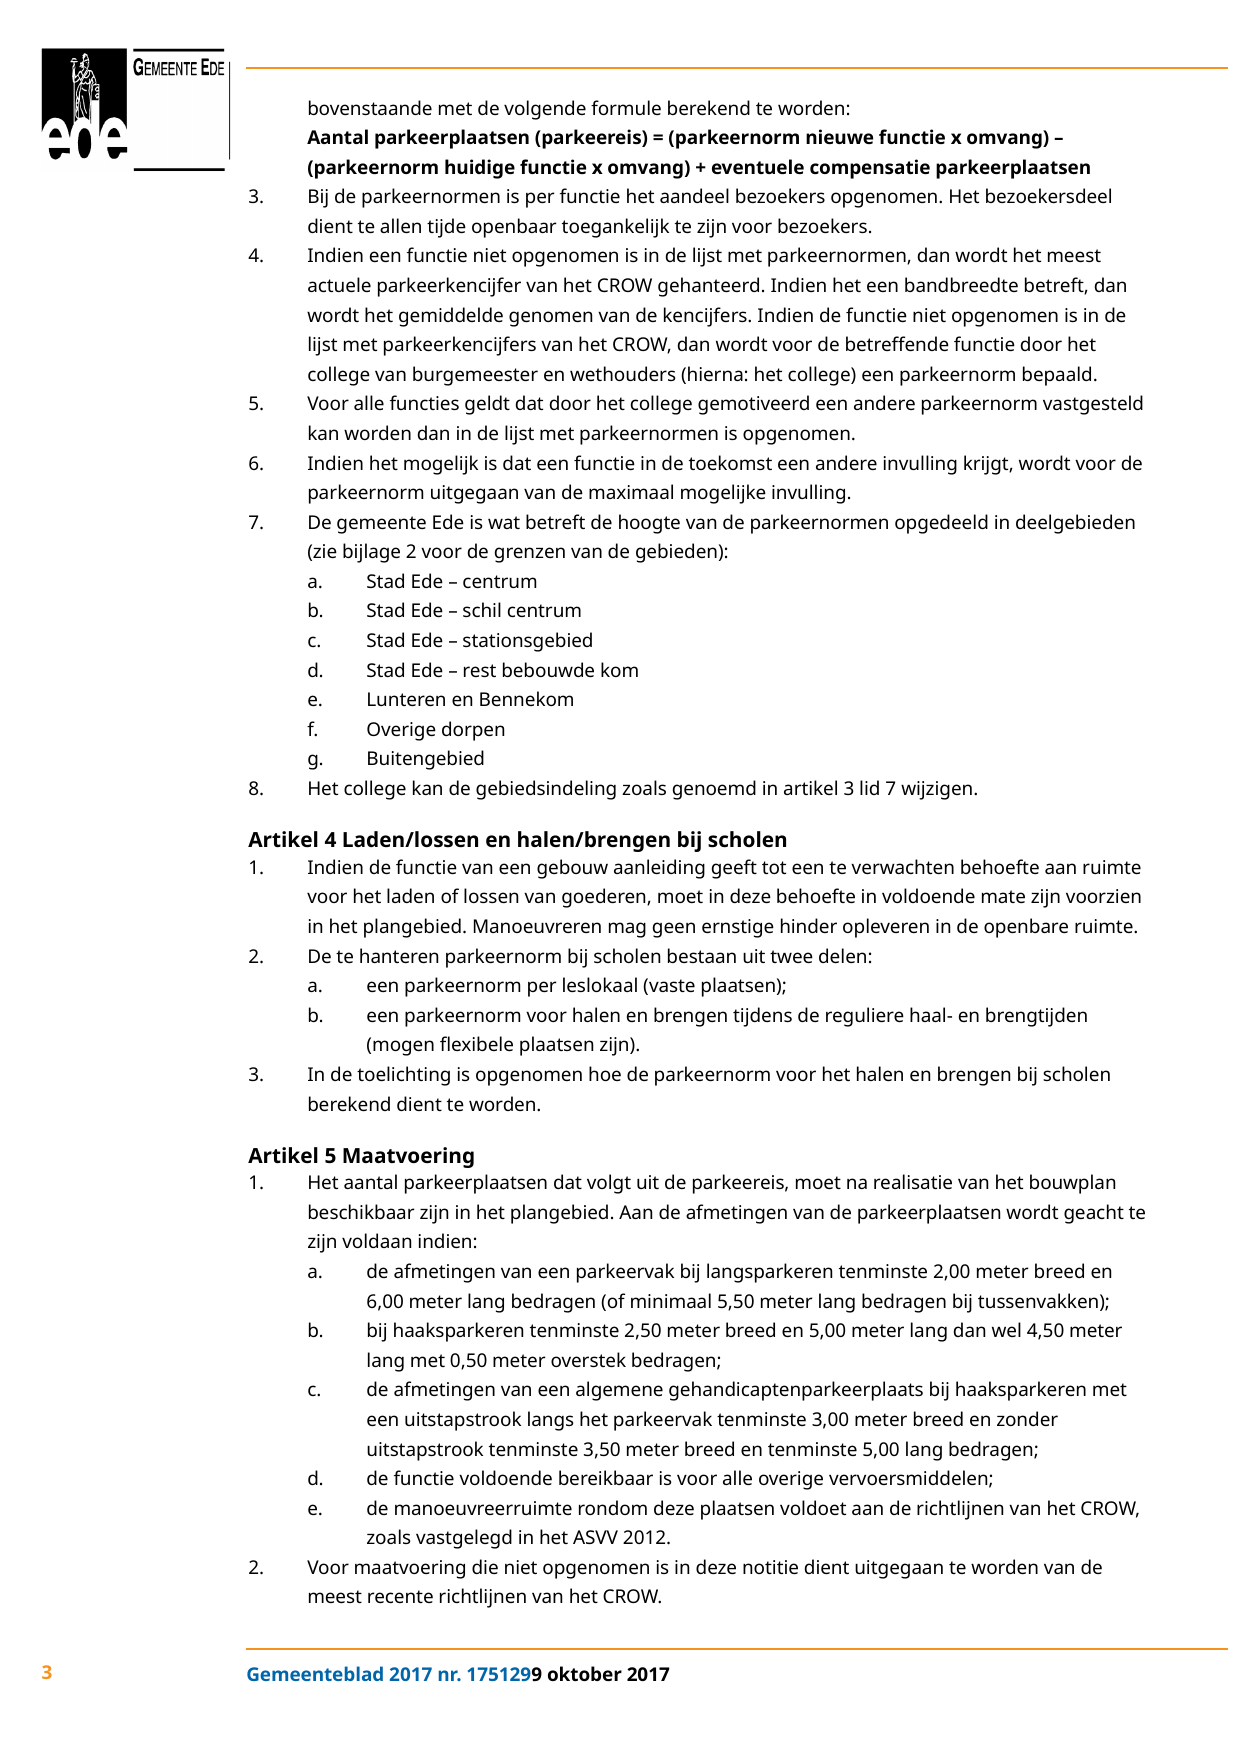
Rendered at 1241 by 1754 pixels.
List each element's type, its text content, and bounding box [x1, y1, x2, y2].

list Voor alle functies geldt dat door het college gemotiveerd een andere parkeernorm vastgesteld kan worden dan in de lijst met parkeernormen is opgenomen. [248, 391, 1152, 446]
list Indien een functie niet opgenomen is in de lijst met parkeernormen, dan wordt het meest actuele parkeerkencijfer van het CROW gehanteerd. Indien het een bandbreedte betreft, dan wordt het gemiddelde genomen van de kencijfers. Indien de functie niet opgenomen is in de lijst met parkeerkencijfers van het CROW, dan wordt voor de betreffende functie door het college van burgemeester en wethouders (hierna: het college) een parkeernorm bepaald. [248, 243, 1152, 387]
list een parkeernorm voor halen en brengen tijdens de reguliere haal- en brengtijden (mogen flexibele plaatsen zijn). [307, 1002, 1152, 1057]
list Indien de functie van een gebouw aanleiding geeft tot een te verwachten behoefte aan ruimte voor het laden of lossen van goederen, moet in deze behoefte in voldoende mate zijn voorzien in het plangebied. Manoeuvreren mag geen ernstige hinder opleveren in de openbare ruimte. [248, 854, 1152, 939]
list Aantal parkeerplaatsen (parkeereis) = (parkeernorm nieuwe functie x omvang) – (parkeernorm huidige functie x omvang) + eventuele compensatie parkeerplaatsen [248, 124, 1152, 180]
list Bij de parkeernormen is per functie het aandeel bezoekers opgenomen. Het bezoekersdeel dient te allen tijde openbaar toegankelijk te zijn voor bezoekers. [248, 183, 1152, 239]
list Stad Ede – centrum [307, 568, 1152, 594]
list Stad Ede – stationsgebied [307, 627, 1152, 653]
list Stad Ede – schil centrum [307, 598, 1152, 623]
list bovenstaande met de volgende formule berekend te worden: [248, 95, 1152, 121]
list Het aantal parkeerplaatsen dat volgt uit de parkeereis, moet na realisatie van het bouwplan beschikbaar zijn in het plangebied. Aan de afmetingen van de parkeerplaatsen wordt geacht te zijn voldaan indien: [248, 1169, 1152, 1254]
list Overige dorpen [307, 716, 1152, 742]
list bij haaksparkeren tenminste 2,50 meter breed en 5,00 meter lang dan wel 4,50 meter lang met 0,50 meter overstek bedragen; [307, 1317, 1152, 1373]
list Stad Ede – rest bebouwde kom [307, 657, 1152, 683]
list de afmetingen van een parkeervak bij langsparkeren tenminste 2,00 meter breed en 6,00 meter lang bedragen (of minimaal 5,50 meter lang bedragen bij tussenvakken); [307, 1258, 1152, 1314]
picture [41, 47, 231, 172]
list Buitengebied [307, 746, 1152, 771]
text Artikel 4 Laden/lossen en halen/brengen bij scholen [248, 826, 1152, 854]
list De gemeente Ede is wat betreft de hoogte van de parkeernormen opgedeeld in deelgebieden (zie bijlage 2 voor de grenzen van de gebieden): [248, 509, 1152, 564]
list de manoeuvreerruimte rondom deze plaatsen voldoet aan de richtlijnen van het CROW, zoals vastgelegd in het ASVV 2012. [307, 1495, 1152, 1550]
text Artikel 5 Maatvoering [248, 1141, 1152, 1169]
list Lunteren en Bennekom [307, 686, 1152, 712]
list Indien het mogelijk is dat een functie in de toekomst een andere invulling krijgt, wordt voor de parkeernorm uitgegaan van de maximaal mogelijke invulling. [248, 450, 1152, 505]
list een parkeernorm per leslokaal (vaste plaatsen); [307, 972, 1152, 998]
list De te hanteren parkeernorm bij scholen bestaan uit twee delen: [248, 943, 1152, 968]
list Voor maatvoering die niet opgenomen is in deze notitie dient uitgegaan te worden van de meest recente richtlijnen van het CROW. [248, 1554, 1152, 1609]
list de functie voldoende bereikbaar is voor alle overige vervoersmiddelen; [307, 1465, 1152, 1491]
list In de toelichting is opgenomen hoe de parkeernorm voor het halen en brengen bij scholen berekend dient te worden. [248, 1061, 1152, 1116]
list Het college kan de gebiedsindeling zoals genoemd in artikel 3 lid 7 wijzigen. [248, 775, 1152, 801]
list de afmetingen van een algemene gehandicaptenparkeerplaats bij haaksparkeren met een uitstapstrook langs het parkeervak tenminste 3,00 meter breed en zonder uitstapstrook tenminste 3,50 meter breed en tenminste 5,00 lang bedragen; [307, 1377, 1152, 1462]
